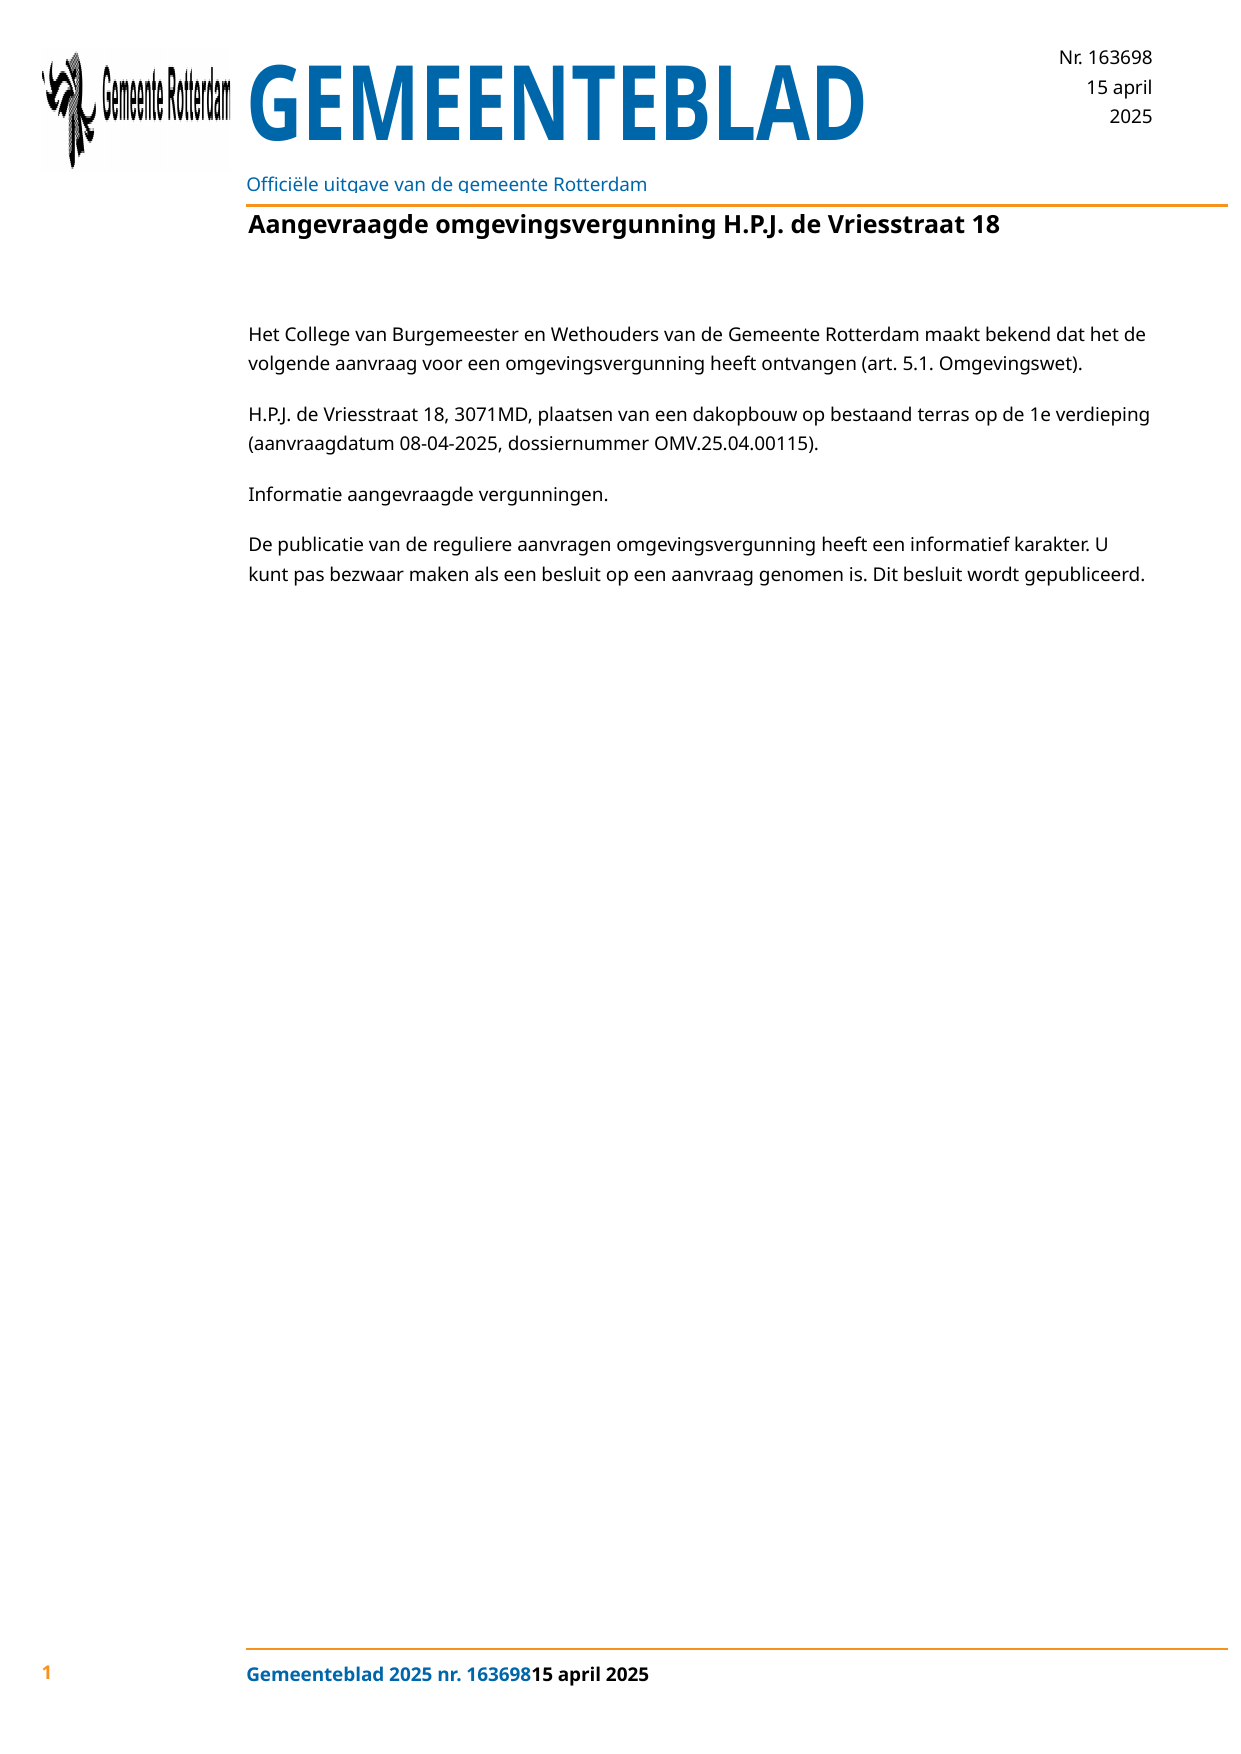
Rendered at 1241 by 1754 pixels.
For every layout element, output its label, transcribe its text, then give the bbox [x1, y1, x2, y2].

text Aangevraagde omgevingsvergunning H.P.J. de Vriesstraat 18 [248, 207, 1152, 241]
picture [41, 47, 231, 172]
text H.P.J. de Vriesstraat 18, 3071MD, plaatsen van een dakopbouw op bestaand terras op de 1e verdieping (aanvraagdatum 08-04-2025, dossiernummer OMV.25.04.00115). [248, 401, 1152, 456]
text Het College van Burgemeester en Wethouders van de Gemeente Rotterdam maakt bekend dat het de volgende aanvraag voor een omgevingsvergunning heeft ontvangen (art. 5.1. Omgevingswet). [248, 321, 1152, 376]
text Informatie aangevraagde vergunningen. [248, 481, 1152, 506]
text De publicatie van de reguliere aanvragen omgevingsvergunning heeft een informatief karakter. U kunt pas bezwaar maken als een besluit op een aanvraag genomen is. Dit besluit wordt gepubliceerd. [248, 531, 1152, 586]
